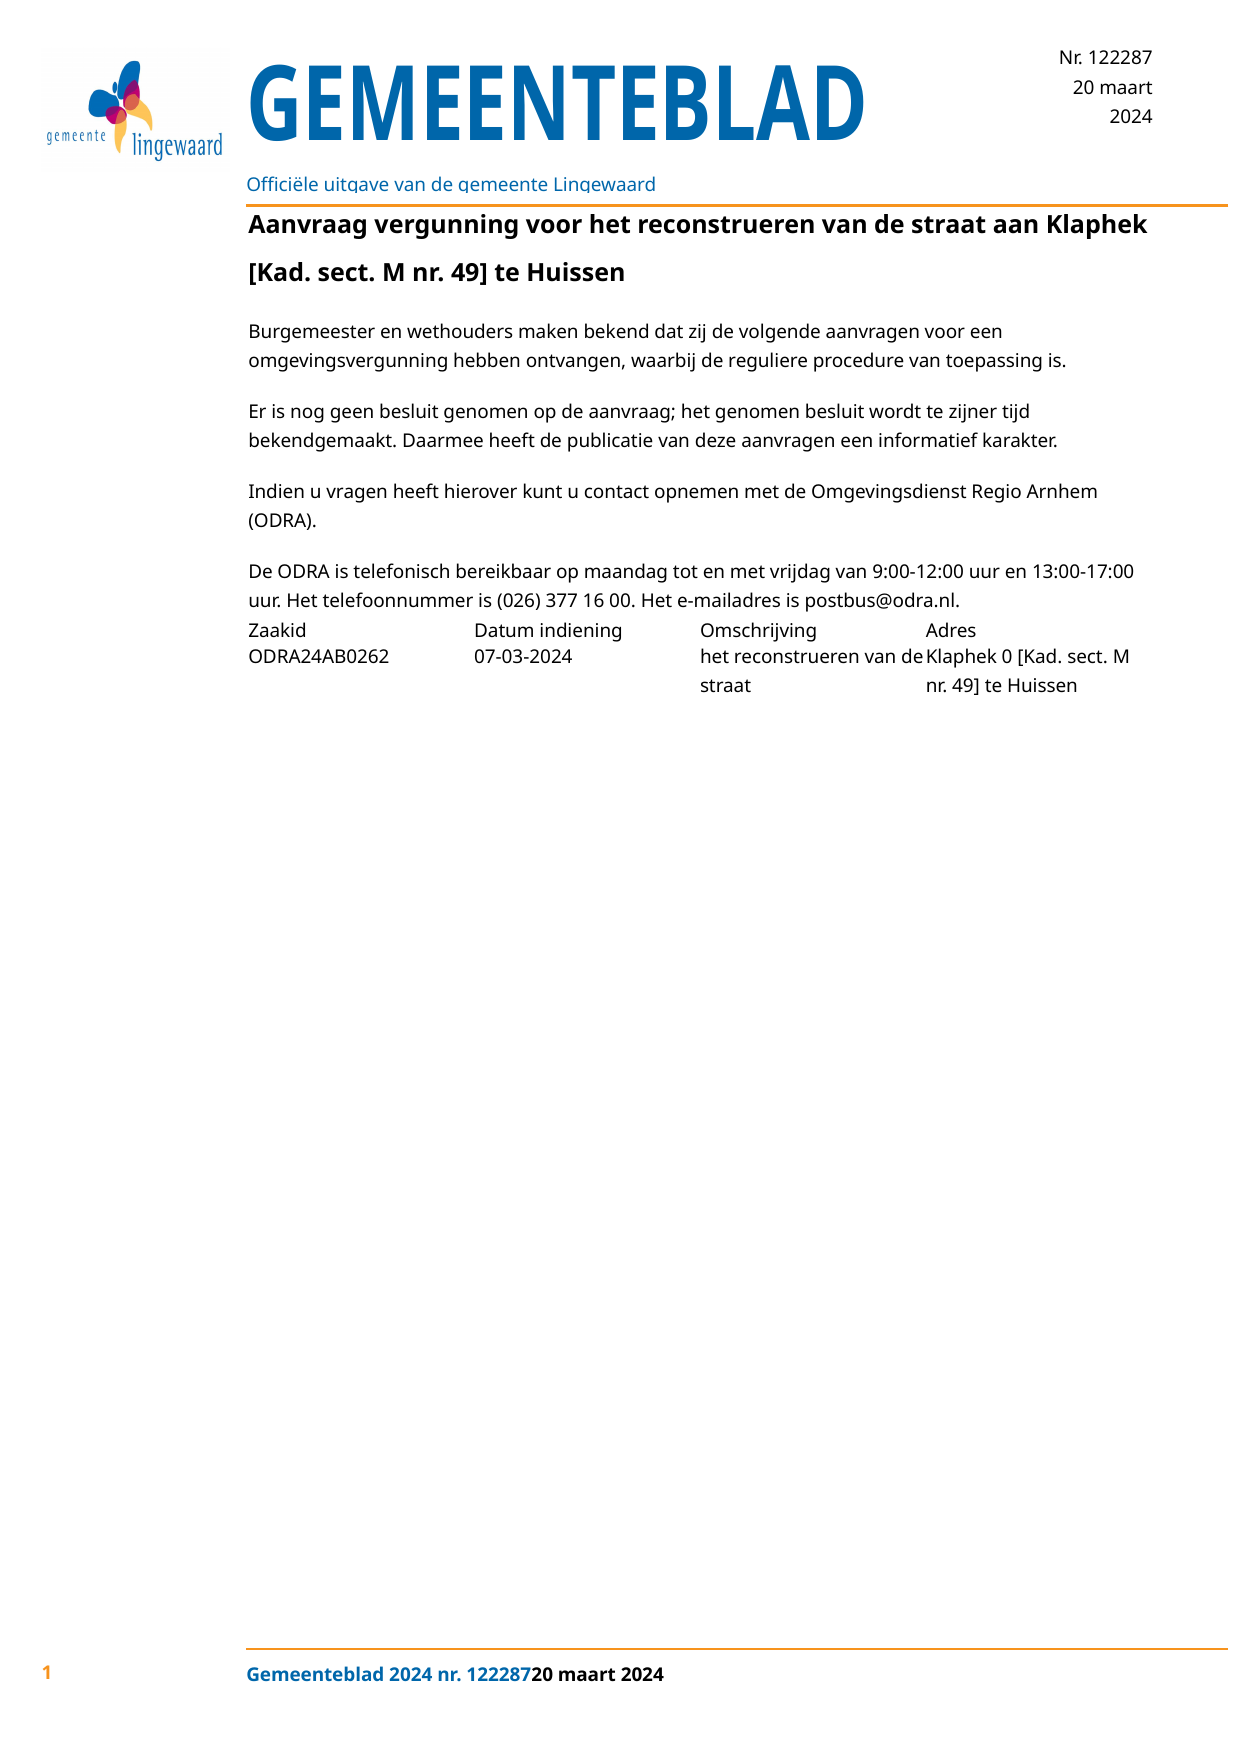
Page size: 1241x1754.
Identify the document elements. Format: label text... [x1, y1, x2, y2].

picture [41, 47, 231, 172]
table_cell het reconstrueren van de straat [700, 643, 926, 698]
text De ODRA is telefonisch bereikbaar op maandag tot en met vrijdag van 9:00-12:00 uur en 13:00-17:00 uur. Het telefoonnummer is (026) 377 16 00. Het e-mailadres is postbus@odra.nl. [248, 558, 1152, 613]
table_header Omschrijving [700, 617, 926, 643]
text Burgemeester en wethouders maken bekend dat zij de volgende aanvragen voor een omgevingsvergunning hebben ontvangen, waarbij de reguliere procedure van toepassing is. [248, 318, 1152, 373]
table_cell ODRA24AB0262 [248, 643, 474, 698]
table_header Adres [926, 617, 1152, 643]
table_cell Klaphek 0 [Kad. sect. M nr. 49] te Huissen [926, 643, 1152, 698]
table_header Zaakid [248, 617, 474, 643]
text Er is nog geen besluit genomen op de aanvraag; het genomen besluit wordt te zijner tijd bekendgemaakt. Daarmee heeft de publicatie van deze aanvragen een informatief karakter. [248, 398, 1152, 453]
table_cell 07-03-2024 [474, 643, 700, 698]
text Aanvraag vergunning voor het reconstrueren van de straat aan Klaphek [Kad. sect. M nr. 49] te Huissen [248, 207, 1152, 288]
text Indien u vragen heeft hierover kunt u contact opnemen met de Omgevingsdienst Regio Arnhem (ODRA). [248, 478, 1152, 533]
table_header Datum indiening [474, 617, 700, 643]
